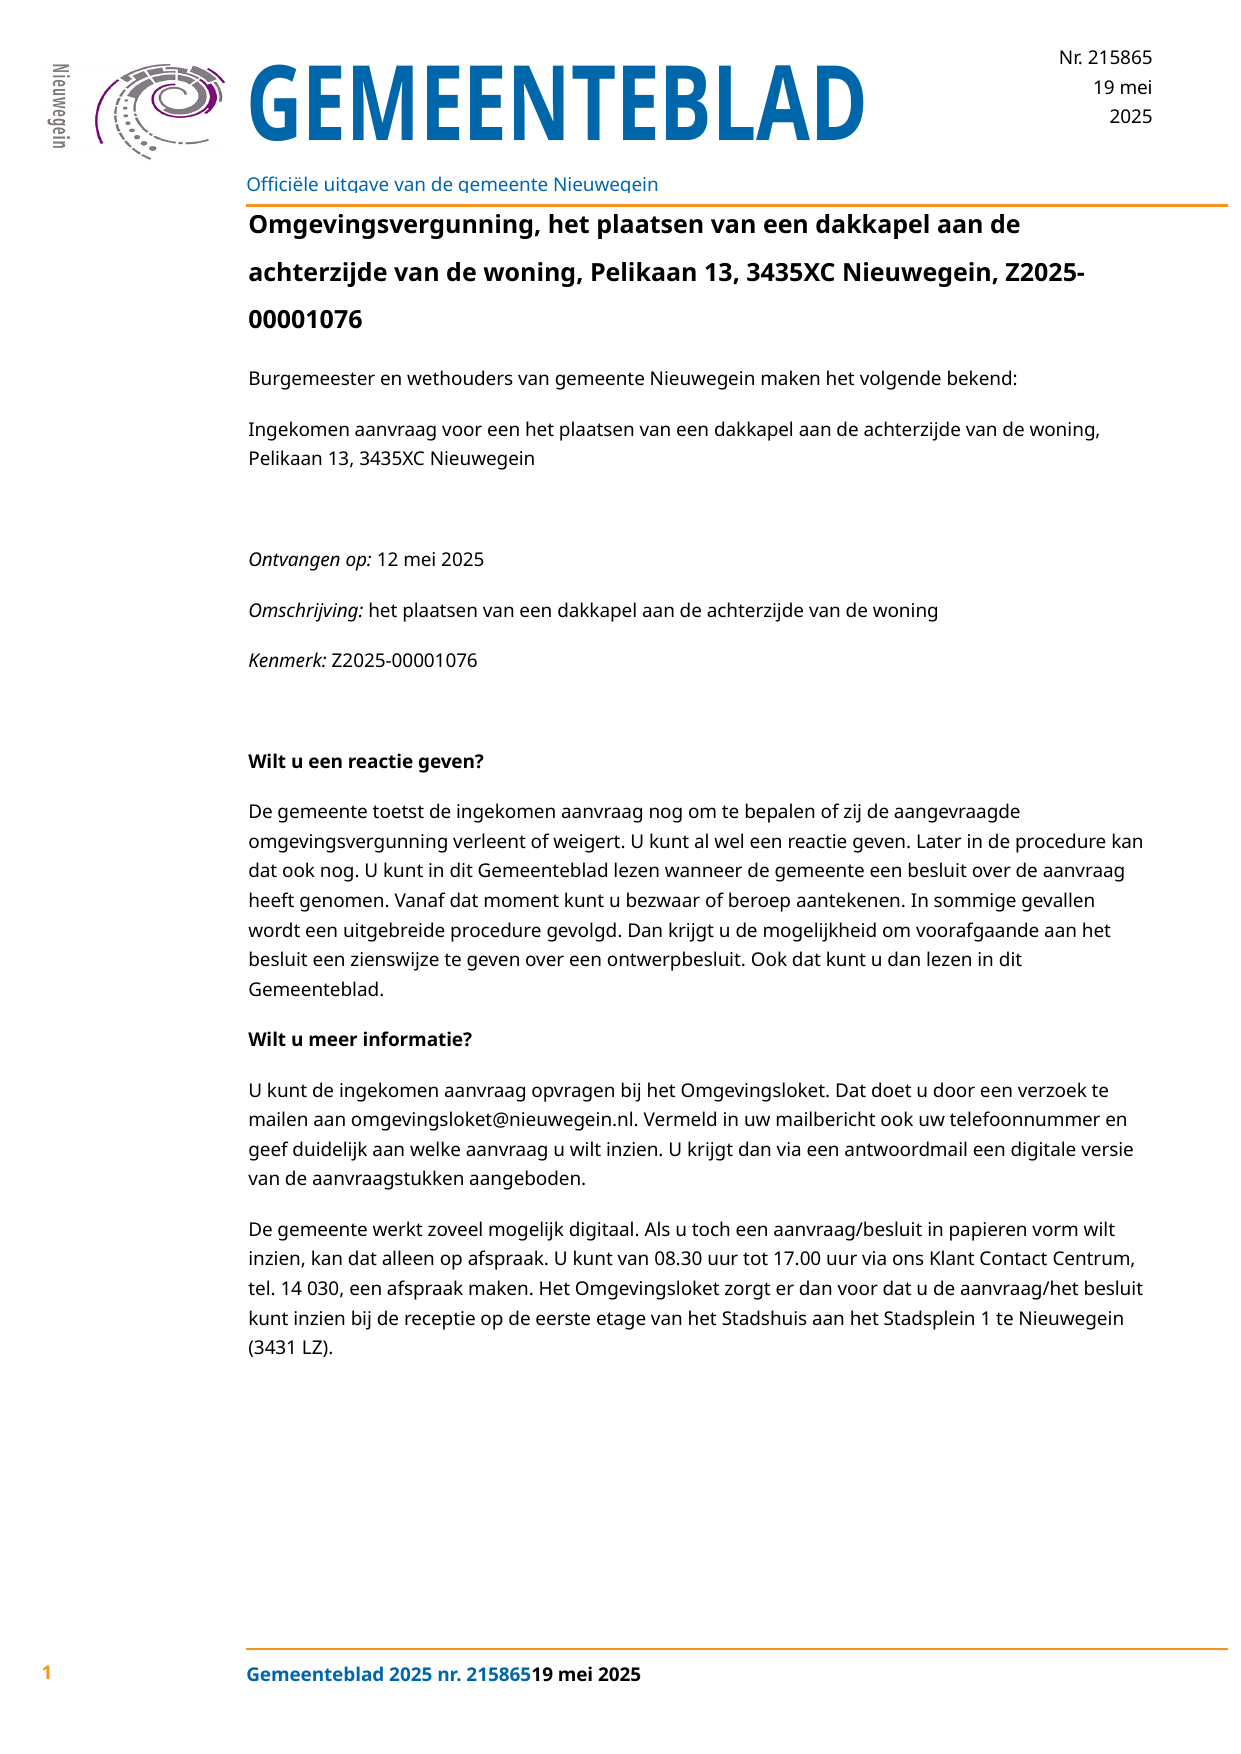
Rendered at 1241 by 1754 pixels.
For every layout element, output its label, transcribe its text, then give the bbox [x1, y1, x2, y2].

text De gemeente werkt zoveel mogelijk digitaal. Als u toch een aanvraag/besluit in papieren vorm wilt inzien, kan dat alleen op afspraak. U kunt van 08.30 uur tot 17.00 uur via ons Klant Contact Centrum, tel. 14 030, een afspraak maken. Het Omgevingsloket zorgt er dan voor dat u de aanvraag/het besluit kunt inzien bij de receptie op de eerste etage van het Stadshuis aan het Stadsplein 1 te Nieuwegein (3431 LZ). [248, 1216, 1152, 1360]
picture [41, 47, 231, 172]
text U kunt de ingekomen aanvraag opvragen bij het Omgevingsloket. Dat doet u door een verzoek te mailen aan omgevingsloket@nieuwegein.nl. Vermeld in uw mailbericht ook uw telefoonnummer en geef duidelijk aan welke aanvraag u wilt inzien. U krijgt dan via een antwoordmail een digitale versie van de aanvraagstukken aangeboden. [248, 1077, 1152, 1191]
text Wilt u een reactie geven? [248, 748, 1152, 774]
text Omschrijving: het plaatsen van een dakkapel aan de achterzijde van de woning [248, 597, 1152, 622]
text Ontvangen op: 12 mei 2025 [248, 546, 1152, 572]
text Burgemeester en wethouders van gemeente Nieuwegein maken het volgende bekend: [248, 366, 1152, 391]
text Omgevingsvergunning, het plaatsen van een dakkapel aan de achterzijde van de woning, Pelikaan 13, 3435XC Nieuwegein, Z2025-00001076 [248, 207, 1152, 336]
text Kenmerk: Z2025-00001076 [248, 647, 1152, 673]
text Wilt u meer informatie? [248, 1026, 1152, 1052]
text De gemeente toetst de ingekomen aanvraag nog om te bepalen of zij de aangevraagde omgevingsvergunning verleent of weigert. U kunt al wel een reactie geven. Later in de procedure kan dat ook nog. U kunt in dit Gemeenteblad lezen wanneer de gemeente een besluit over de aanvraag heeft genomen. Vanaf dat moment kunt u bezwaar of beroep aantekenen. In sommige gevallen wordt een uitgebreide procedure gevolgd. Dan krijgt u de mogelijkheid om voorafgaande aan het besluit een zienswijze te geven over een ontwerpbesluit. Ook dat kunt u dan lezen in dit Gemeenteblad. [248, 798, 1152, 1002]
text Ingekomen aanvraag voor een het plaatsen van een dakkapel aan de achterzijde van de woning, Pelikaan 13, 3435XC Nieuwegein [248, 416, 1152, 471]
